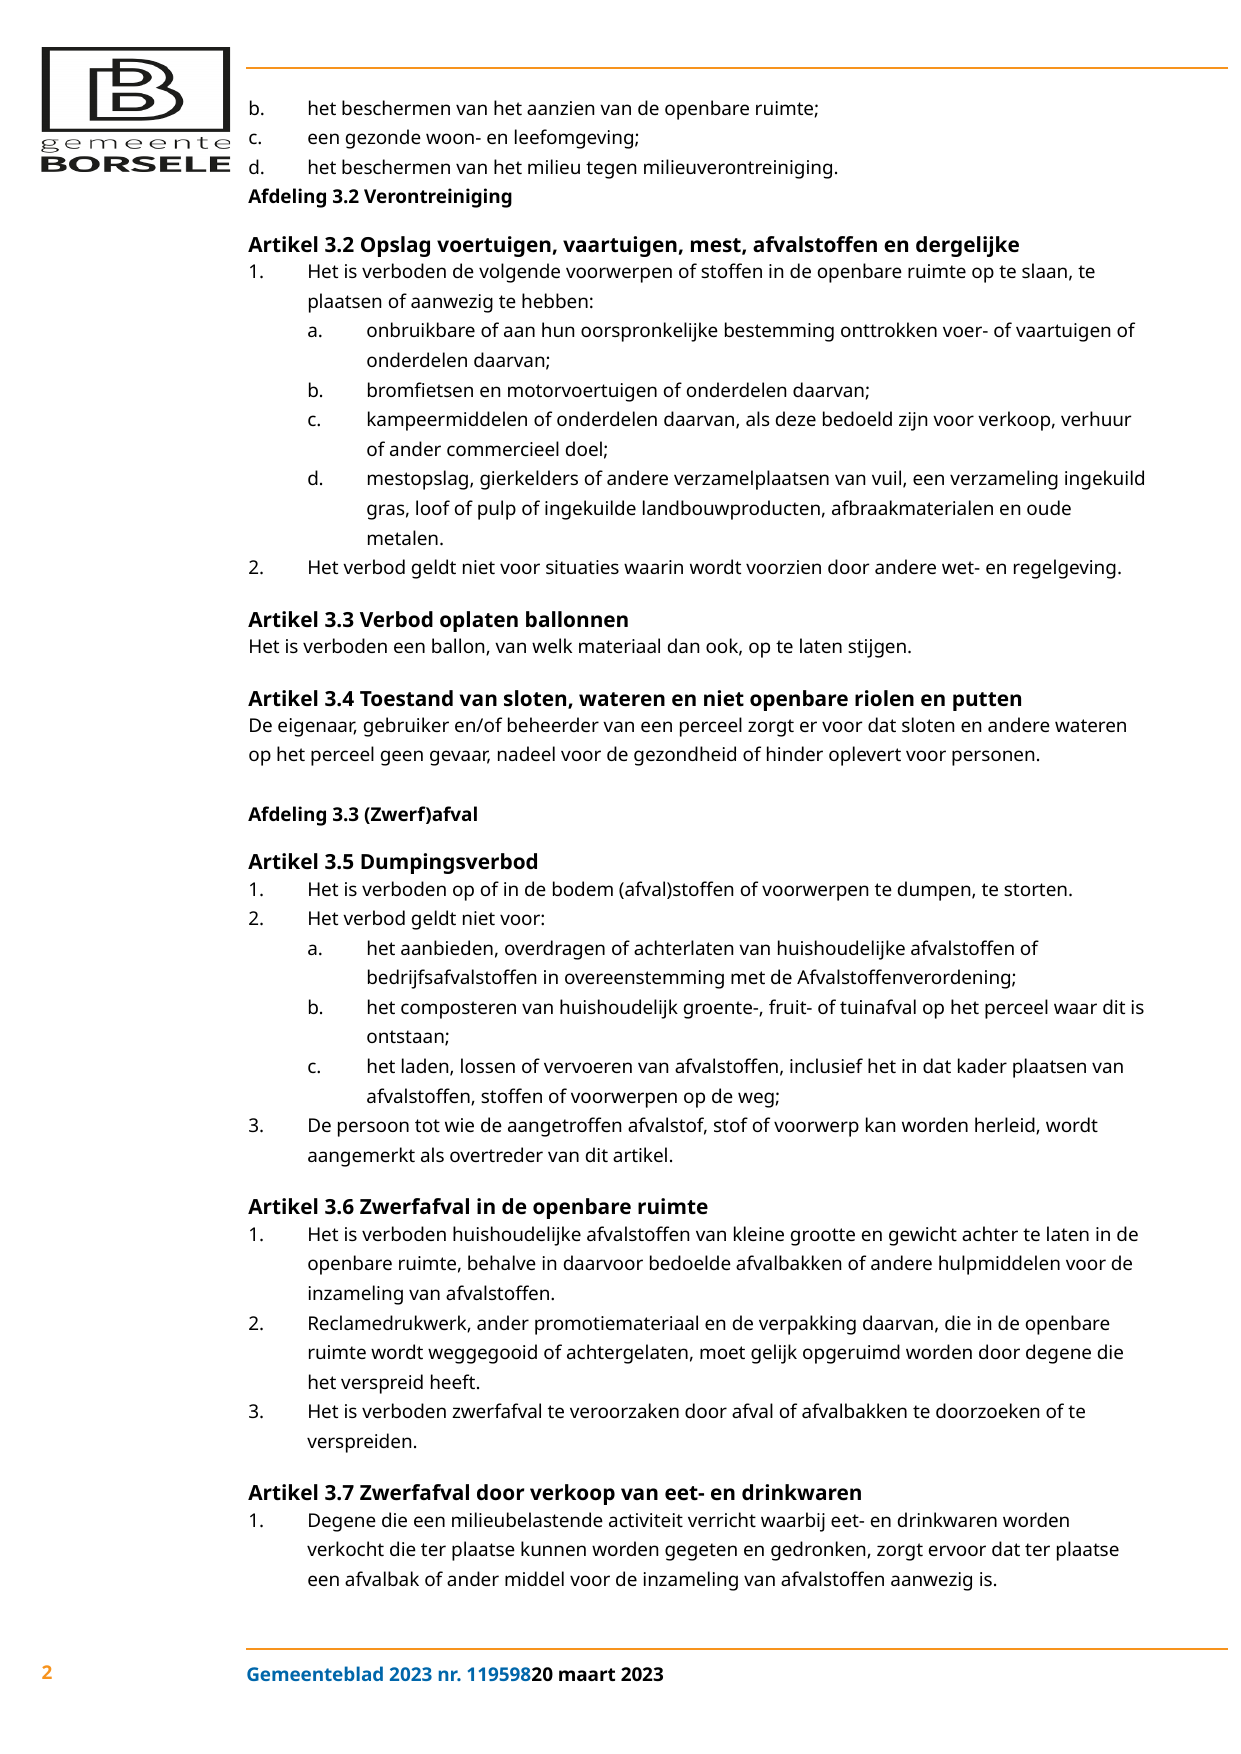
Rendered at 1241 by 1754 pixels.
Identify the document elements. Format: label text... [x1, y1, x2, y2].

text Afdeling 3.2 Verontreiniging [248, 183, 1152, 209]
list Het is verboden huishoudelijke afvalstoffen van kleine grootte en gewicht achter te laten in de openbare ruimte, behalve in daarvoor bedoelde afvalbakken of andere hulpmiddelen voor de inzameling van afvalstoffen. [248, 1221, 1152, 1306]
text Artikel 3.3 Verbod oplaten ballonnen [248, 605, 1152, 633]
list Het is verboden zwerfafval te veroorzaken door afval of afvalbakken te doorzoeken of te verspreiden. [248, 1398, 1152, 1454]
list Het is verboden op of in de bodem (afval)stoffen of voorwerpen te dumpen, te storten. [248, 876, 1152, 902]
text Het is verboden een ballon, van welk materiaal dan ook, op te laten stijgen. [248, 633, 1152, 659]
list het beschermen van het aanzien van de openbare ruimte; [248, 95, 1152, 121]
list De persoon tot wie de aangetroffen afvalstof, stof of voorwerp kan worden herleid, wordt aangemerkt als overtreder van dit artikel. [248, 1112, 1152, 1168]
list het aanbieden, overdragen of achterlaten van huishoudelijke afvalstoffen of bedrijfsafvalstoffen in overeenstemming met de Afvalstoffenverordening; [307, 935, 1152, 990]
list het laden, lossen of vervoeren van afvalstoffen, inclusief het in dat kader plaatsen van afvalstoffen, stoffen of voorwerpen op de weg; [307, 1053, 1152, 1109]
list Het verbod geldt niet voor: [248, 905, 1152, 931]
list onbruikbare of aan hun oorspronkelijke bestemming onttrokken voer- of vaartuigen of onderdelen daarvan; [307, 318, 1152, 373]
text Artikel 3.7 Zwerfafval door verkoop van eet- en drinkwaren [248, 1478, 1152, 1507]
list Het verbod geldt niet voor situaties waarin wordt voorzien door andere wet- en regelgeving. [248, 554, 1152, 580]
list mestopslag, gierkelders of andere verzamelplaatsen van vuil, een verzameling ingekuild gras, loof of pulp of ingekuilde landbouwproducten, afbraakmaterialen en oude metalen. [307, 466, 1152, 551]
list bromfietsen en motorvoertuigen of onderdelen daarvan; [307, 377, 1152, 403]
text Artikel 3.6 Zwerfafval in de openbare ruimte [248, 1192, 1152, 1221]
list kampeermiddelen of onderdelen daarvan, als deze bedoeld zijn voor verkoop, verhuur of ander commercieel doel; [307, 406, 1152, 462]
list Degene die een milieubelastende activiteit verricht waarbij eet- en drinkwaren worden verkocht die ter plaatse kunnen worden gegeten en gedronken, zorgt ervoor dat ter plaatse een afvalbak of ander middel voor de inzameling van afvalstoffen aanwezig is. [248, 1507, 1152, 1592]
list Reclamedrukwerk, ander promotiemateriaal en de verpakking daarvan, die in de openbare ruimte wordt weggegooid of achtergelaten, moet gelijk opgeruimd worden door degene die het verspreid heeft. [248, 1310, 1152, 1394]
text Afdeling 3.3 (Zwerf)afval [248, 801, 1152, 827]
list Het is verboden de volgende voorwerpen of stoffen in de openbare ruimte op te slaan, te plaatsen of aanwezig te hebben: [248, 258, 1152, 314]
list een gezonde woon- en leefomgeving; [248, 124, 1152, 150]
text De eigenaar, gebruiker en/of beheerder van een perceel zorgt er voor dat sloten en andere wateren op het perceel geen gevaar, nadeel voor de gezondheid of hinder oplevert voor personen. [248, 712, 1152, 767]
text Artikel 3.4 Toestand van sloten, wateren en niet openbare riolen en putten [248, 684, 1152, 712]
list het beschermen van het milieu tegen milieuverontreiniging. [248, 154, 1152, 180]
text Artikel 3.2 Opslag voertuigen, vaartuigen, mest, afvalstoffen en dergelijke [248, 230, 1152, 258]
text Artikel 3.5 Dumpingsverbod [248, 847, 1152, 876]
list het composteren van huishoudelijk groente-, fruit- of tuinafval op het perceel waar dit is ontstaan; [307, 994, 1152, 1049]
picture [41, 47, 231, 172]
